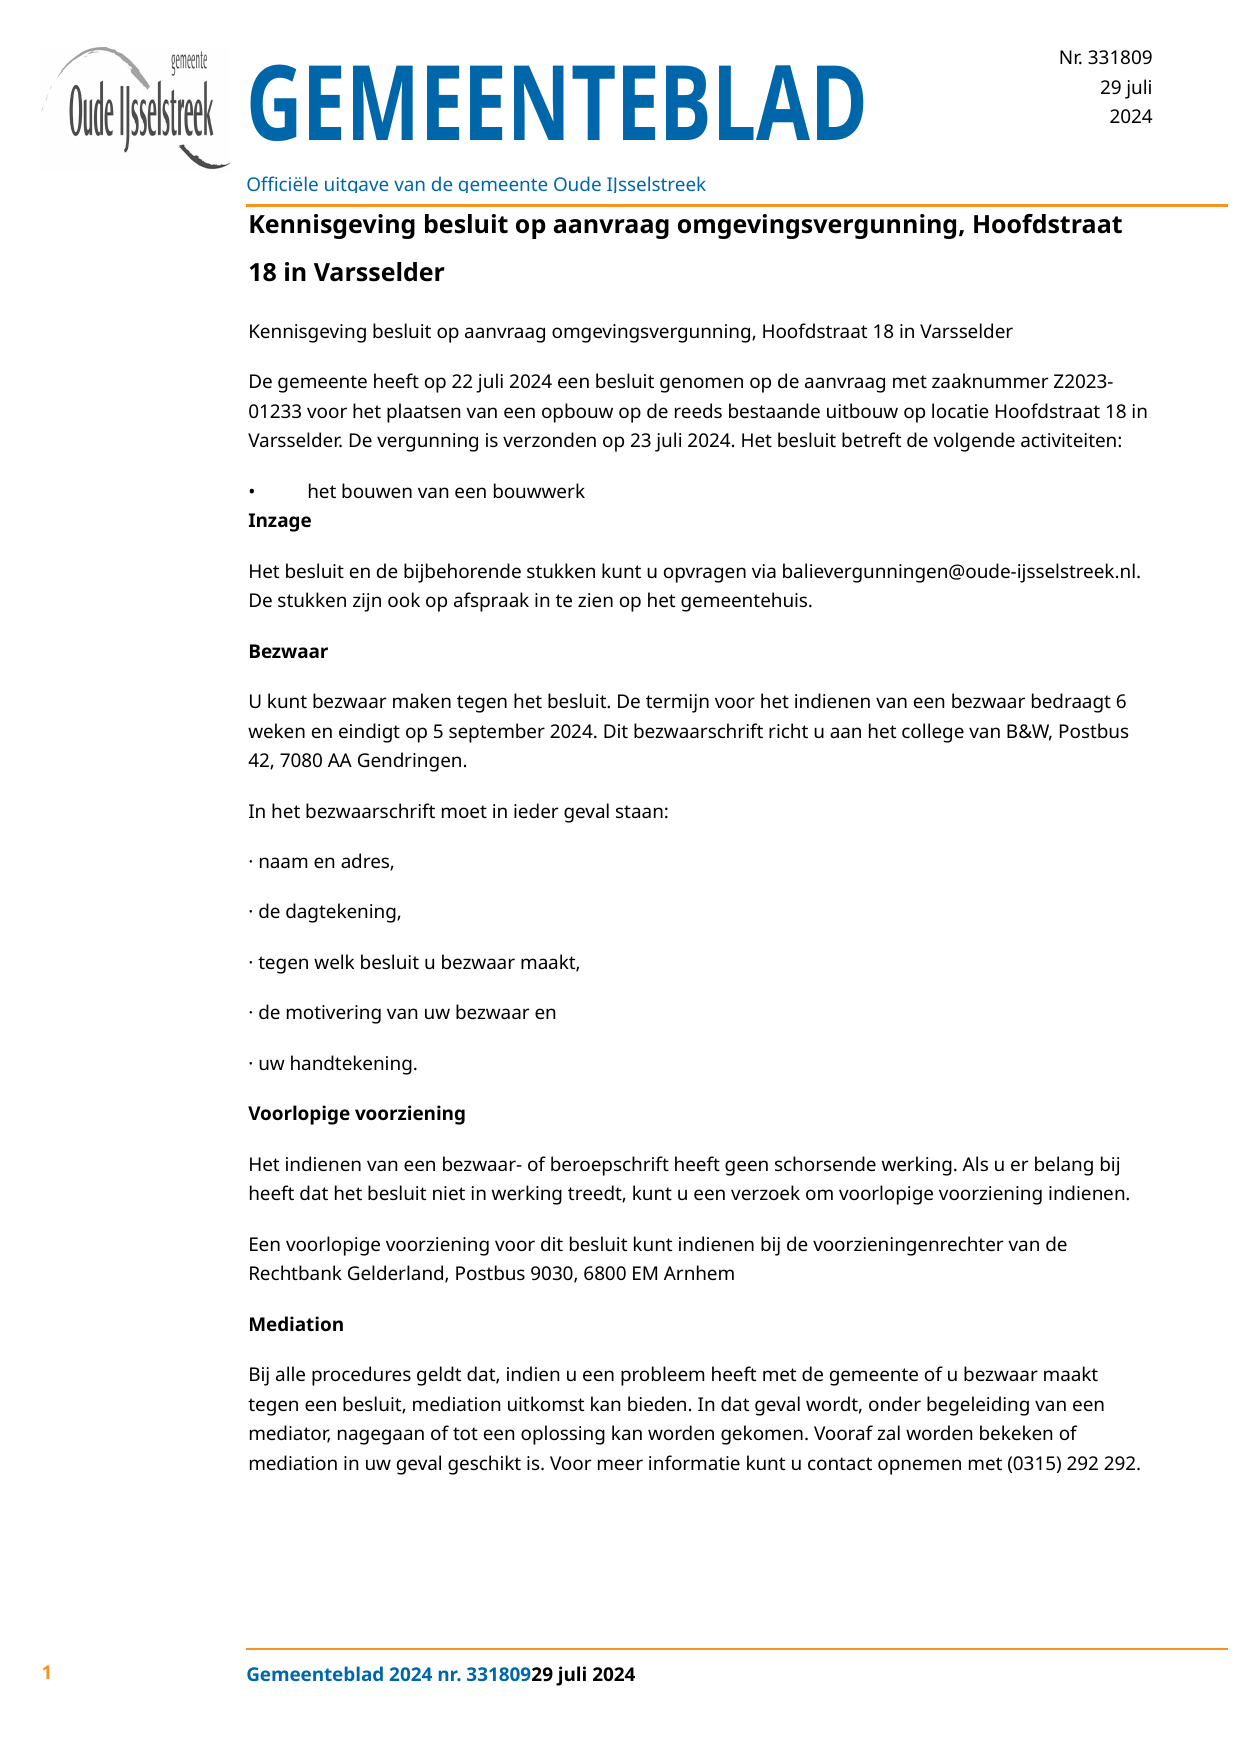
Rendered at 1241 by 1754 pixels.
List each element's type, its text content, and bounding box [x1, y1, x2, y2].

text Mediation [248, 1311, 1152, 1337]
text Inzage [248, 507, 1152, 533]
text Het besluit en de bijbehorende stukken kunt u opvragen via balievergunningen@oude-ijsselstreek.nl. De stukken zijn ook op afspraak in te zien op het gemeentehuis. [248, 558, 1152, 613]
text De gemeente heeft op 22 juli 2024 een besluit genomen op de aanvraag met zaaknummer Z2023-01233 voor het plaatsen van een opbouw op de reeds bestaande uitbouw op locatie Hoofdstraat 18 in Varsselder. De vergunning is verzonden op 23 juli 2024. Het besluit betreft de volgende activiteiten: [248, 368, 1152, 453]
text · uw handtekening. [248, 1050, 1152, 1076]
text Een voorlopige voorziening voor dit besluit kunt indienen bij de voorzieningenrechter van de Rechtbank Gelderland, Postbus 9030, 6800 EM Arnhem [248, 1231, 1152, 1286]
text · de dagtekening, [248, 899, 1152, 924]
list het bouwen van een bouwwerk [248, 478, 1152, 504]
text Kennisgeving besluit op aanvraag omgevingsvergunning, Hoofdstraat 18 in Varsselder [248, 207, 1152, 288]
text U kunt bezwaar maken tegen het besluit. De termijn voor het indienen van een bezwaar bedraagt 6 weken en eindigt op 5 september 2024. Dit bezwaarschrift richt u aan het college van B&W, Postbus 42, 7080 AA Gendringen. [248, 688, 1152, 773]
text Kennisgeving besluit op aanvraag omgevingsvergunning, Hoofdstraat 18 in Varsselder [248, 318, 1152, 344]
text Bij alle procedures geldt dat, indien u een probleem heeft met de gemeente of u bezwaar maakt tegen een besluit, mediation uitkomst kan bieden. In dat geval wordt, onder begeleiding van een mediator, nagegaan of tot een oplossing kan worden gekomen. Vooraf zal worden bekeken of mediation in uw geval geschikt is. Voor meer informatie kunt u contact opnemen met (0315) 292 292. [248, 1361, 1152, 1476]
text · de motivering van uw bezwaar en [248, 999, 1152, 1025]
text Voorlopige voorziening [248, 1100, 1152, 1126]
picture [41, 47, 231, 172]
text Bezwaar [248, 638, 1152, 664]
text · naam en adres, [248, 848, 1152, 874]
text · tegen welk besluit u bezwaar maakt, [248, 949, 1152, 975]
text In het bezwaarschrift moet in ieder geval staan: [248, 798, 1152, 824]
text Het indienen van een bezwaar- of beroepschrift heeft geen schorsende werking. Als u er belang bij heeft dat het besluit niet in werking treedt, kunt u een verzoek om voorlopige voorziening indienen. [248, 1151, 1152, 1206]
